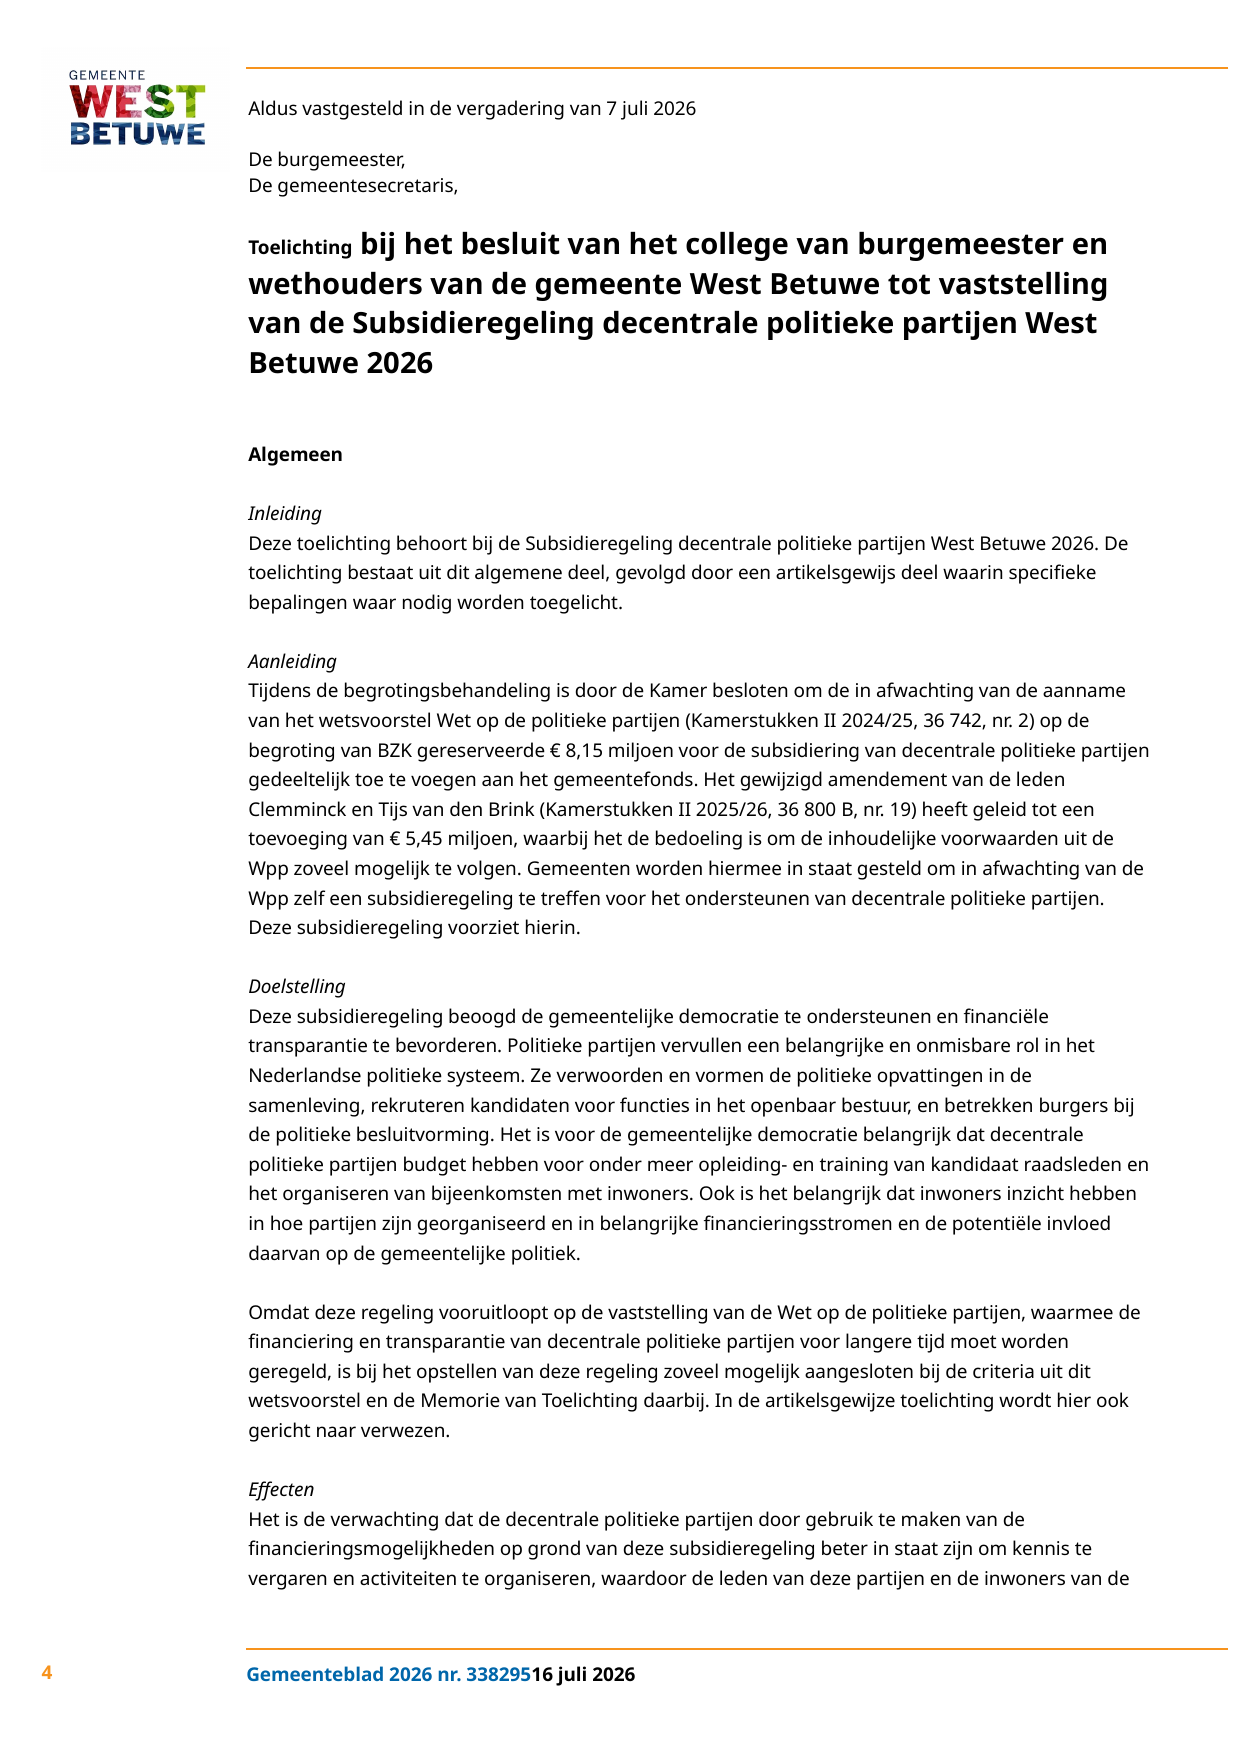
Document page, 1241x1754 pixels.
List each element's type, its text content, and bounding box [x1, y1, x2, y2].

text Algemeen [248, 441, 1152, 467]
text Deze toelichting behoort bij de Subsidieregeling decentrale politieke partijen West Betuwe 2026. De toelichting bestaat uit dit algemene deel, gevolgd door een artikelsgewijs deel waarin specifieke bepalingen waar nodig worden toegelicht. [248, 530, 1152, 614]
text De burgemeester, [248, 146, 1152, 172]
picture [41, 47, 231, 172]
text Toelichting bij het besluit van het college van burgemeester en wethouders van de gemeente West Betuwe tot vaststelling van de Subsidieregeling decentrale politieke partijen West Betuwe 2026 [248, 223, 1152, 382]
text Omdat deze regeling vooruitloopt op de vaststelling van de Wet op de politieke partijen, waarmee de financiering en transparantie van decentrale politieke partijen voor langere tijd moet worden geregeld, is bij het opstellen van deze regeling zoveel mogelijk aangesloten bij de criteria uit dit wetsvoorstel en de Memorie van Toelichting daarbij. In de artikelsgewijze toelichting wordt hier ook gericht naar verwezen. [248, 1299, 1152, 1443]
text Het is de verwachting dat de decentrale politieke partijen door gebruik te maken van de financieringsmogelijkheden op grond van deze subsidieregeling beter in staat zijn om kennis te vergaren en activiteiten te organiseren, waardoor de leden van deze partijen en de inwoners van de [248, 1506, 1152, 1591]
text Inleiding [248, 500, 1152, 526]
text Deze subsidieregeling beoogd de gemeentelijke democratie te ondersteunen en financiële transparantie te bevorderen. Politieke partijen vervullen een belangrijke en onmisbare rol in het Nederlandse politieke systeem. Ze verwoorden en vormen de politieke opvattingen in de samenleving, rekruteren kandidaten voor functies in het openbaar bestuur, en betrekken burgers bij de politieke besluitvorming. Het is voor de gemeentelijke democratie belangrijk dat decentrale politieke partijen budget hebben voor onder meer opleiding- en training van kandidaat raadsleden en het organiseren van bijeenkomsten met inwoners. Ook is het belangrijk dat inwoners inzicht hebben in hoe partijen zijn georganiseerd en in belangrijke financieringsstromen en de potentiële invloed daarvan op de gemeentelijke politiek. [248, 1003, 1152, 1265]
text De gemeentesecretaris, [248, 172, 1152, 198]
text Effecten [248, 1476, 1152, 1502]
text Tijdens de begrotingsbehandeling is door de Kamer besloten om de in afwachting van de aanname van het wetsvoorstel Wet op de politieke partijen (Kamerstukken II 2024/25, 36 742, nr. 2) op de begroting van BZK gereserveerde € 8,15 miljoen voor de subsidiering van decentrale politieke partijen gedeeltelijk toe te voegen aan het gemeentefonds. Het gewijzigd amendement van de leden Clemminck en Tijs van den Brink (Kamerstukken II 2025/26, 36 800 B, nr. 19) heeft geleid tot een toevoeging van € 5,45 miljoen, waarbij het de bedoeling is om de inhoudelijke voorwaarden uit de Wpp zoveel mogelijk te volgen. Gemeenten worden hiermee in staat gesteld om in afwachting van de Wpp zelf een subsidieregeling te treffen voor het ondersteunen van decentrale politieke partijen. Deze subsidieregeling voorziet hierin. [248, 678, 1152, 940]
text Aldus vastgesteld in de vergadering van 7 juli 2026 [248, 95, 1152, 121]
text Doelstelling [248, 973, 1152, 999]
text Aanleiding [248, 648, 1152, 674]
